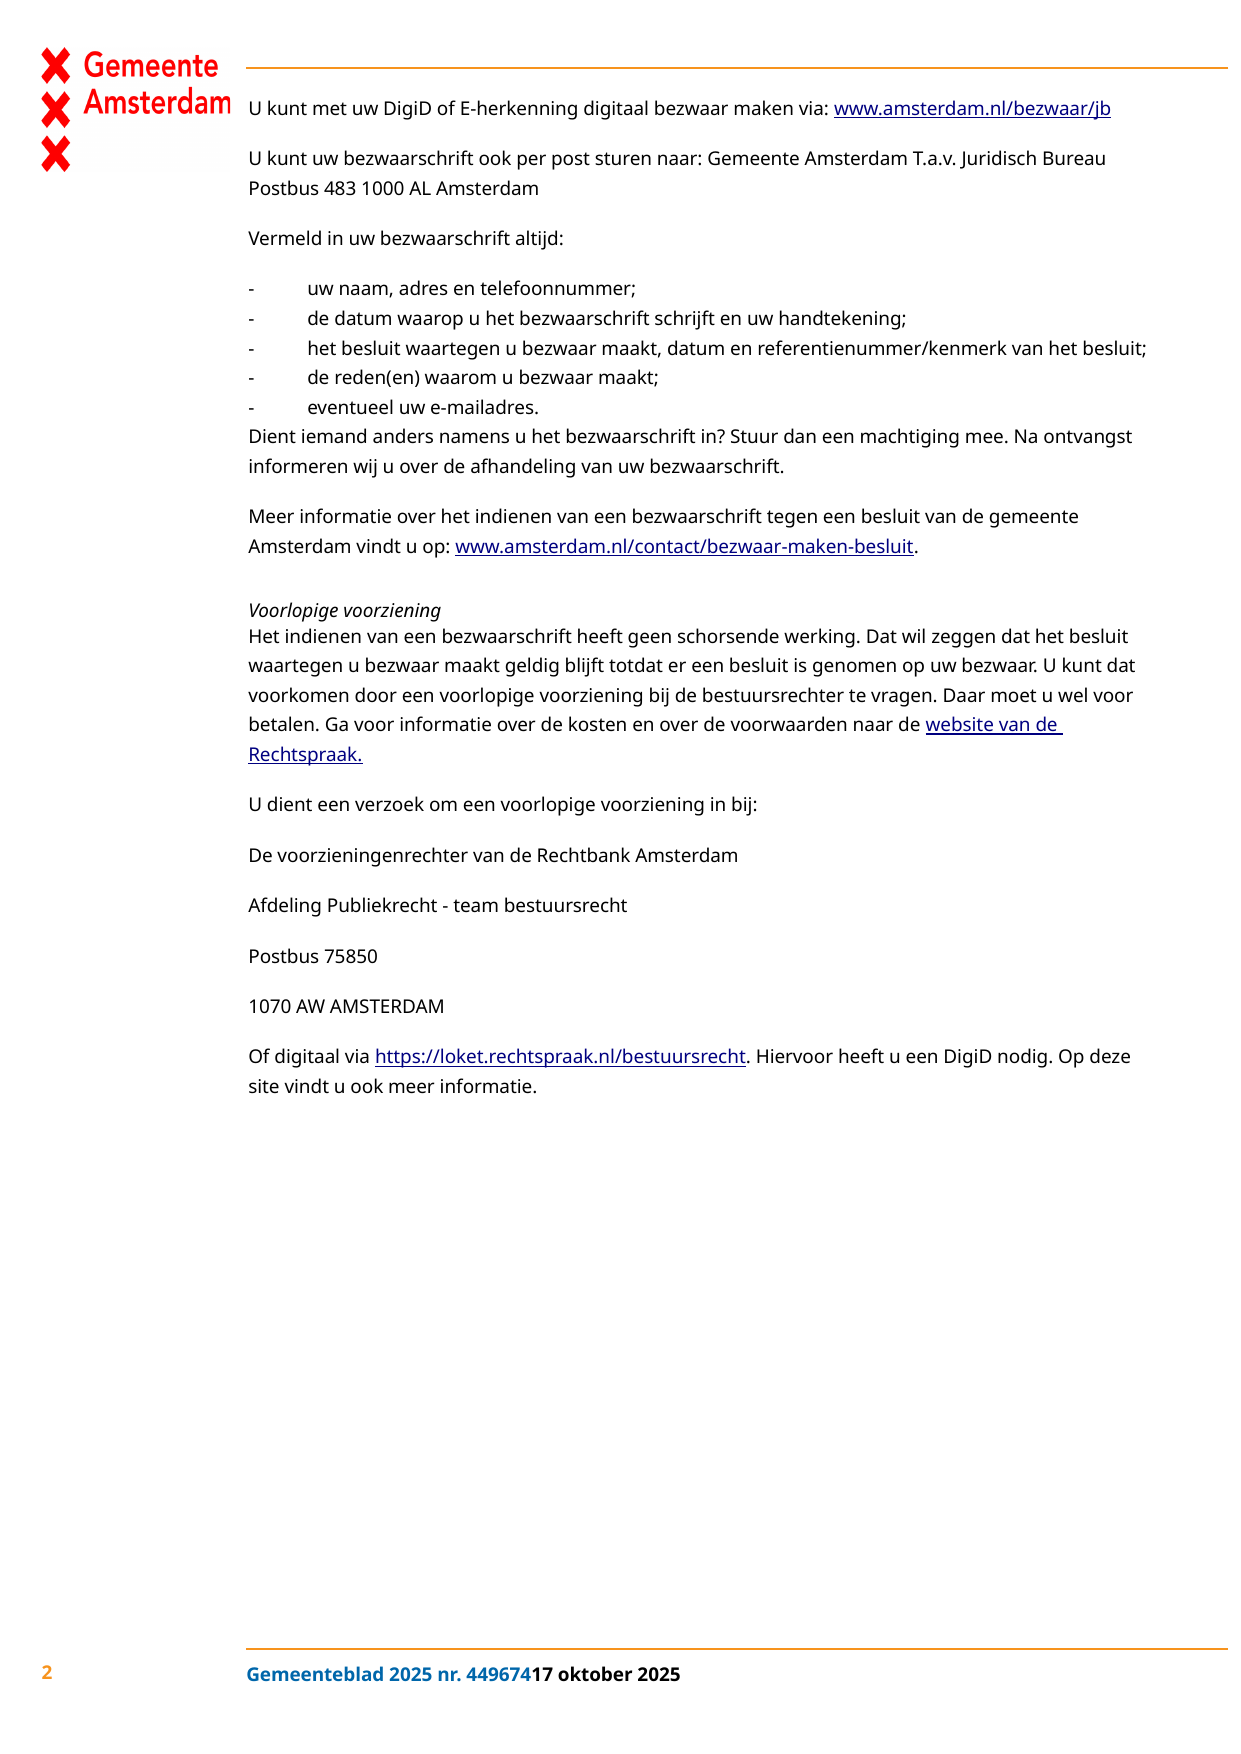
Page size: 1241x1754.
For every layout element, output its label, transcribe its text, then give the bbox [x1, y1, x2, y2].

list uw naam, adres en telefoonnummer; [248, 276, 1152, 301]
text Postbus 75850 [248, 943, 1152, 968]
text Of digitaal via https://loket.rechtspraak.nl/bestuursrecht. Hiervoor heeft u een DigiD nodig. Op deze site vindt u ook meer informatie. [248, 1044, 1152, 1099]
text De voorzieningenrechter van de Rechtbank Amsterdam [248, 842, 1152, 868]
text Afdeling Publiekrecht - team bestuursrecht [248, 892, 1152, 918]
list het besluit waartegen u bezwaar maakt, datum en referentienummer/kenmerk van het besluit; [248, 335, 1152, 361]
text Vermeld in uw bezwaarschrift altijd: [248, 225, 1152, 251]
text U dient een verzoek om een voorlopige voorziening in bij: [248, 792, 1152, 817]
list eventueel uw e-mailadres. [248, 394, 1152, 420]
text U kunt met uw DigiD of E-herkenning digitaal bezwaar maken via: www.amsterdam.nl/bezwaar/jb [248, 95, 1152, 121]
picture [41, 47, 231, 172]
text Dient iemand anders namens u het bezwaarschrift in? Stuur dan een machtiging mee. Na ontvangst informeren wij u over de afhandeling van uw bezwaarschrift. [248, 423, 1152, 479]
text Het indienen van een bezwaarschrift heeft geen schorsende werking. Dat wil zeggen dat het besluit waartegen u bezwaar maakt geldig blijft totdat er een besluit is genomen op uw bezwaar. U kunt dat voorkomen door een voorlopige voorziening bij de bestuursrechter te vragen. Daar moet u wel voor betalen. Ga voor informatie over de kosten en over de voorwaarden naar de website van de Rechtspraak. [248, 623, 1152, 767]
text U kunt uw bezwaarschrift ook per post sturen naar: Gemeente Amsterdam T.a.v. Juridisch Bureau Postbus 483 1000 AL Amsterdam [248, 145, 1152, 201]
text Meer informatie over het indienen van een bezwaarschrift tegen een besluit van de gemeente Amsterdam vindt u op: www.amsterdam.nl/contact/bezwaar-maken-besluit. [248, 503, 1152, 559]
list de datum waarop u het bezwaarschrift schrijft en uw handtekening; [248, 305, 1152, 331]
list de reden(en) waarom u bezwaar maakt; [248, 364, 1152, 390]
text 1070 AW AMSTERDAM [248, 993, 1152, 1019]
text Voorlopige voorziening [248, 597, 1152, 623]
